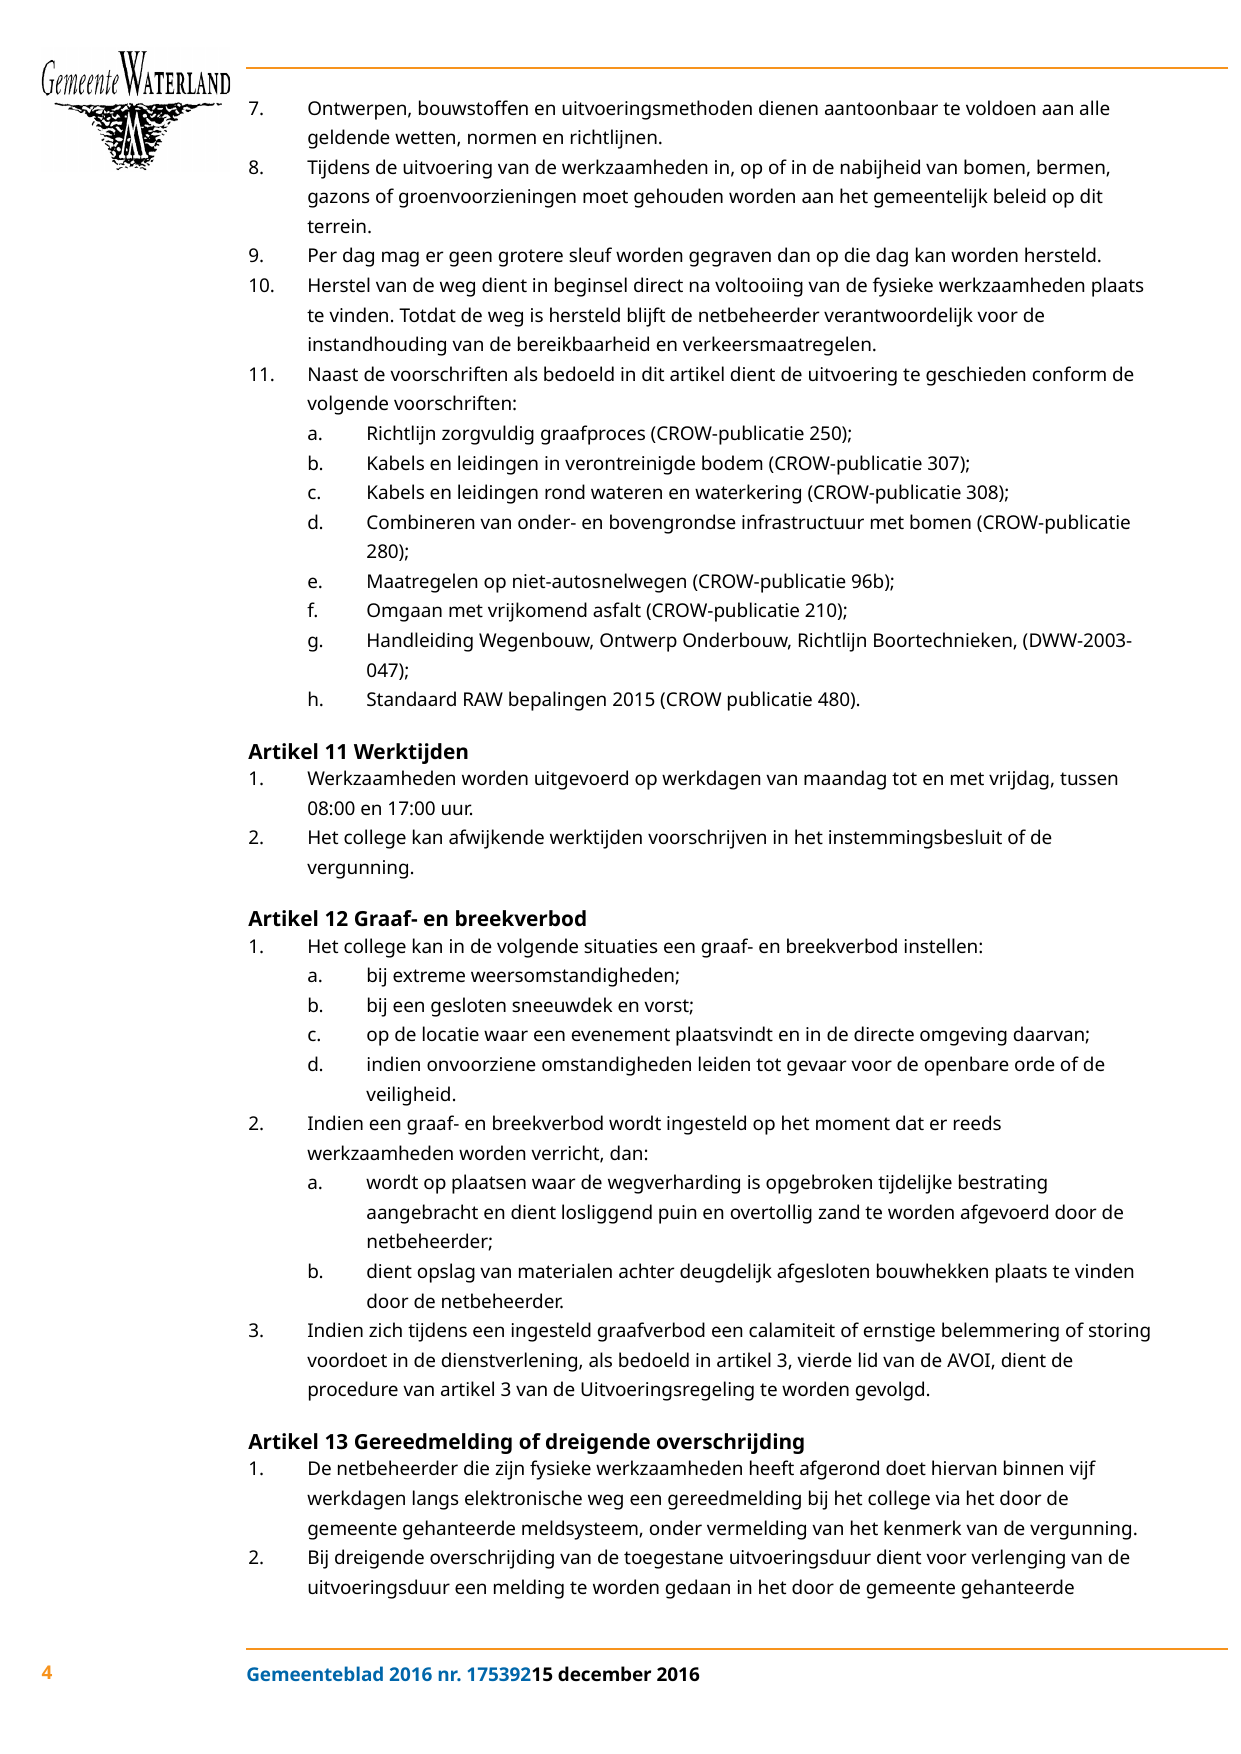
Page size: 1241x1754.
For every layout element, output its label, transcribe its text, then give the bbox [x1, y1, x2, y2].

list Bij dreigende overschrijding van de toegestane uitvoeringsduur dient voor verlenging van de uitvoeringsduur een melding te worden gedaan in het door de gemeente gehanteerde [248, 1544, 1152, 1599]
picture [41, 47, 231, 172]
list Kabels en leidingen in verontreinigde bodem (CROW-publicatie 307); [307, 450, 1152, 476]
list op de locatie waar een evenement plaatsvindt en in de directe omgeving daarvan; [307, 1022, 1152, 1047]
list Omgaan met vrijkomend asfalt (CROW-publicatie 210); [307, 598, 1152, 623]
list Standaard RAW bepalingen 2015 (CROW publicatie 480). [307, 686, 1152, 712]
text Artikel 11 Werktijden [248, 737, 1152, 765]
list Ontwerpen, bouwstoffen en uitvoeringsmethoden dienen aantoonbaar te voldoen aan alle geldende wetten, normen en richtlijnen. [248, 95, 1152, 150]
list Tijdens de uitvoering van de werkzaamheden in, op of in de nabijheid van bomen, bermen, gazons of groenvoorzieningen moet gehouden worden aan het gemeentelijk beleid op dit terrein. [248, 154, 1152, 239]
list Het college kan afwijkende werktijden voorschrijven in het instemmingsbesluit of de vergunning. [248, 824, 1152, 880]
list indien onvoorziene omstandigheden leiden tot gevaar voor de openbare orde of de veiligheid. [307, 1051, 1152, 1107]
list bij een gesloten sneeuwdek en vorst; [307, 992, 1152, 1018]
list Naast de voorschriften als bedoeld in dit artikel dient de uitvoering te geschieden conform de volgende voorschriften: [248, 361, 1152, 416]
text Artikel 13 Gereedmelding of dreigende overschrijding [248, 1427, 1152, 1456]
list wordt op plaatsen waar de wegverharding is opgebroken tijdelijke bestrating aangebracht en dient losliggend puin en overtollig zand te worden afgevoerd door de netbeheerder; [307, 1169, 1152, 1254]
list Kabels en leidingen rond wateren en waterkering (CROW-publicatie 308); [307, 479, 1152, 505]
list Maatregelen op niet-autosnelwegen (CROW-publicatie 96b); [307, 568, 1152, 594]
list Per dag mag er geen grotere sleuf worden gegraven dan op die dag kan worden hersteld. [248, 243, 1152, 268]
list De netbeheerder die zijn fysieke werkzaamheden heeft afgerond doet hiervan binnen vijf werkdagen langs elektronische weg een gereedmelding bij het college via het door de gemeente gehanteerde meldsysteem, onder vermelding van het kenmerk van de vergunning. [248, 1456, 1152, 1540]
list Handleiding Wegenbouw, Ontwerp Onderbouw, Richtlijn Boortechnieken, (DWW-2003-047); [307, 627, 1152, 683]
list Richtlijn zorgvuldig graafproces (CROW-publicatie 250); [307, 420, 1152, 446]
list bij extreme weersomstandigheden; [307, 962, 1152, 988]
list Werkzaamheden worden uitgevoerd op werkdagen van maandag tot en met vrijdag, tussen 08:00 en 17:00 uur. [248, 765, 1152, 821]
text Artikel 12 Graaf- en breekverbod [248, 904, 1152, 933]
list Indien een graaf- en breekverbod wordt ingesteld op het moment dat er reeds werkzaamheden worden verricht, dan: [248, 1110, 1152, 1166]
list Het college kan in de volgende situaties een graaf- en breekverbod instellen: [248, 933, 1152, 959]
list Herstel van de weg dient in beginsel direct na voltooiing van de fysieke werkzaamheden plaats te vinden. Totdat de weg is hersteld blijft de netbeheerder verantwoordelijk voor de instandhouding van de bereikbaarheid en verkeersmaatregelen. [248, 272, 1152, 357]
list Combineren van onder- en bovengrondse infrastructuur met bomen (CROW-publicatie 280); [307, 509, 1152, 564]
list Indien zich tijdens een ingesteld graafverbod een calamiteit of ernstige belemmering of storing voordoet in de dienstverlening, als bedoeld in artikel 3, vierde lid van de AVOI, dient de procedure van artikel 3 van de Uitvoeringsregeling te worden gevolgd. [248, 1317, 1152, 1402]
list dient opslag van materialen achter deugdelijk afgesloten bouwhekken plaats te vinden door de netbeheerder. [307, 1258, 1152, 1314]
